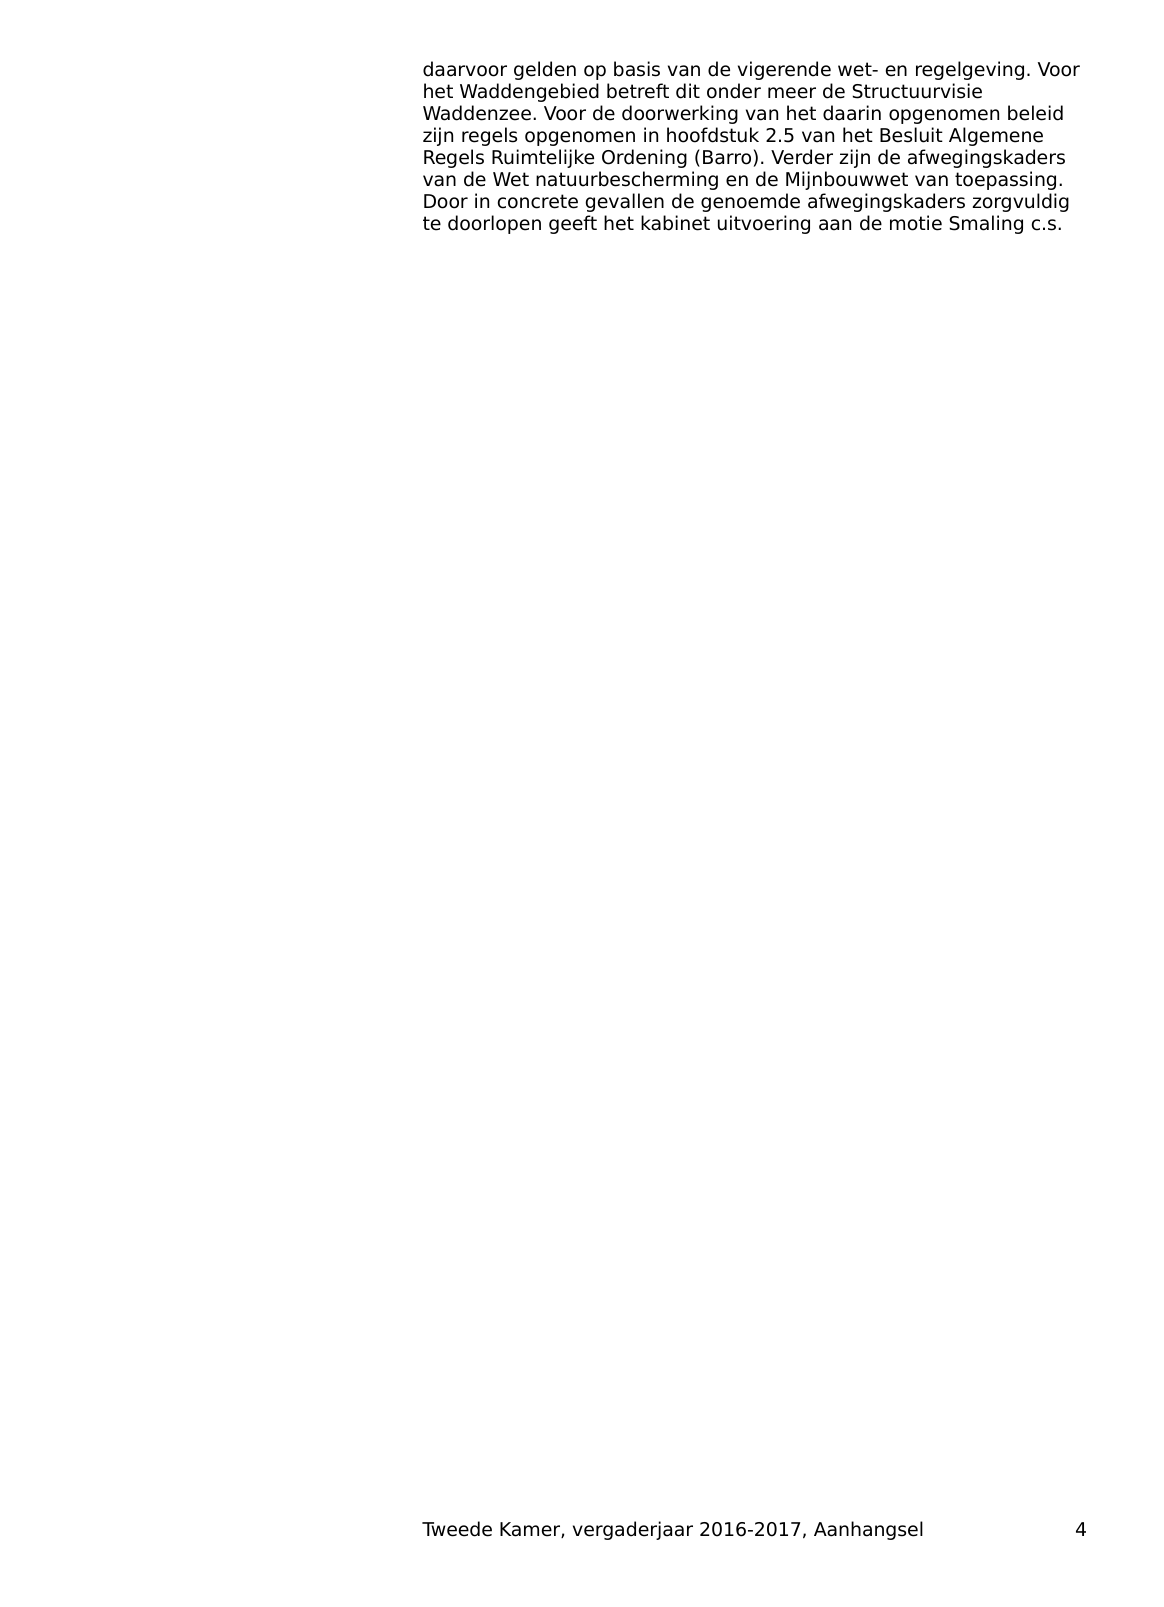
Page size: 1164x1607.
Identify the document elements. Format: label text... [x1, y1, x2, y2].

text daarvoor gelden op basis van de vigerende wet- en regelgeving. Voor het Waddengebied betreft dit onder meer de Structuurvisie Waddenzee. Voor de doorwerking van het daarin opgenomen beleid zijn regels opgenomen in hoofdstuk 2.5 van het Besluit Algemene Regels Ruimtelijke Ordening (Barro). Verder zijn de afwegingskaders van de Wet natuurbescherming en de Mijnbouwwet van toepassing. Door in concrete gevallen de genoemde afwegingskaders zorgvuldig te doorlopen geeft het kabinet uitvoering aan de motie Smaling c.s. [422, 59, 1087, 235]
